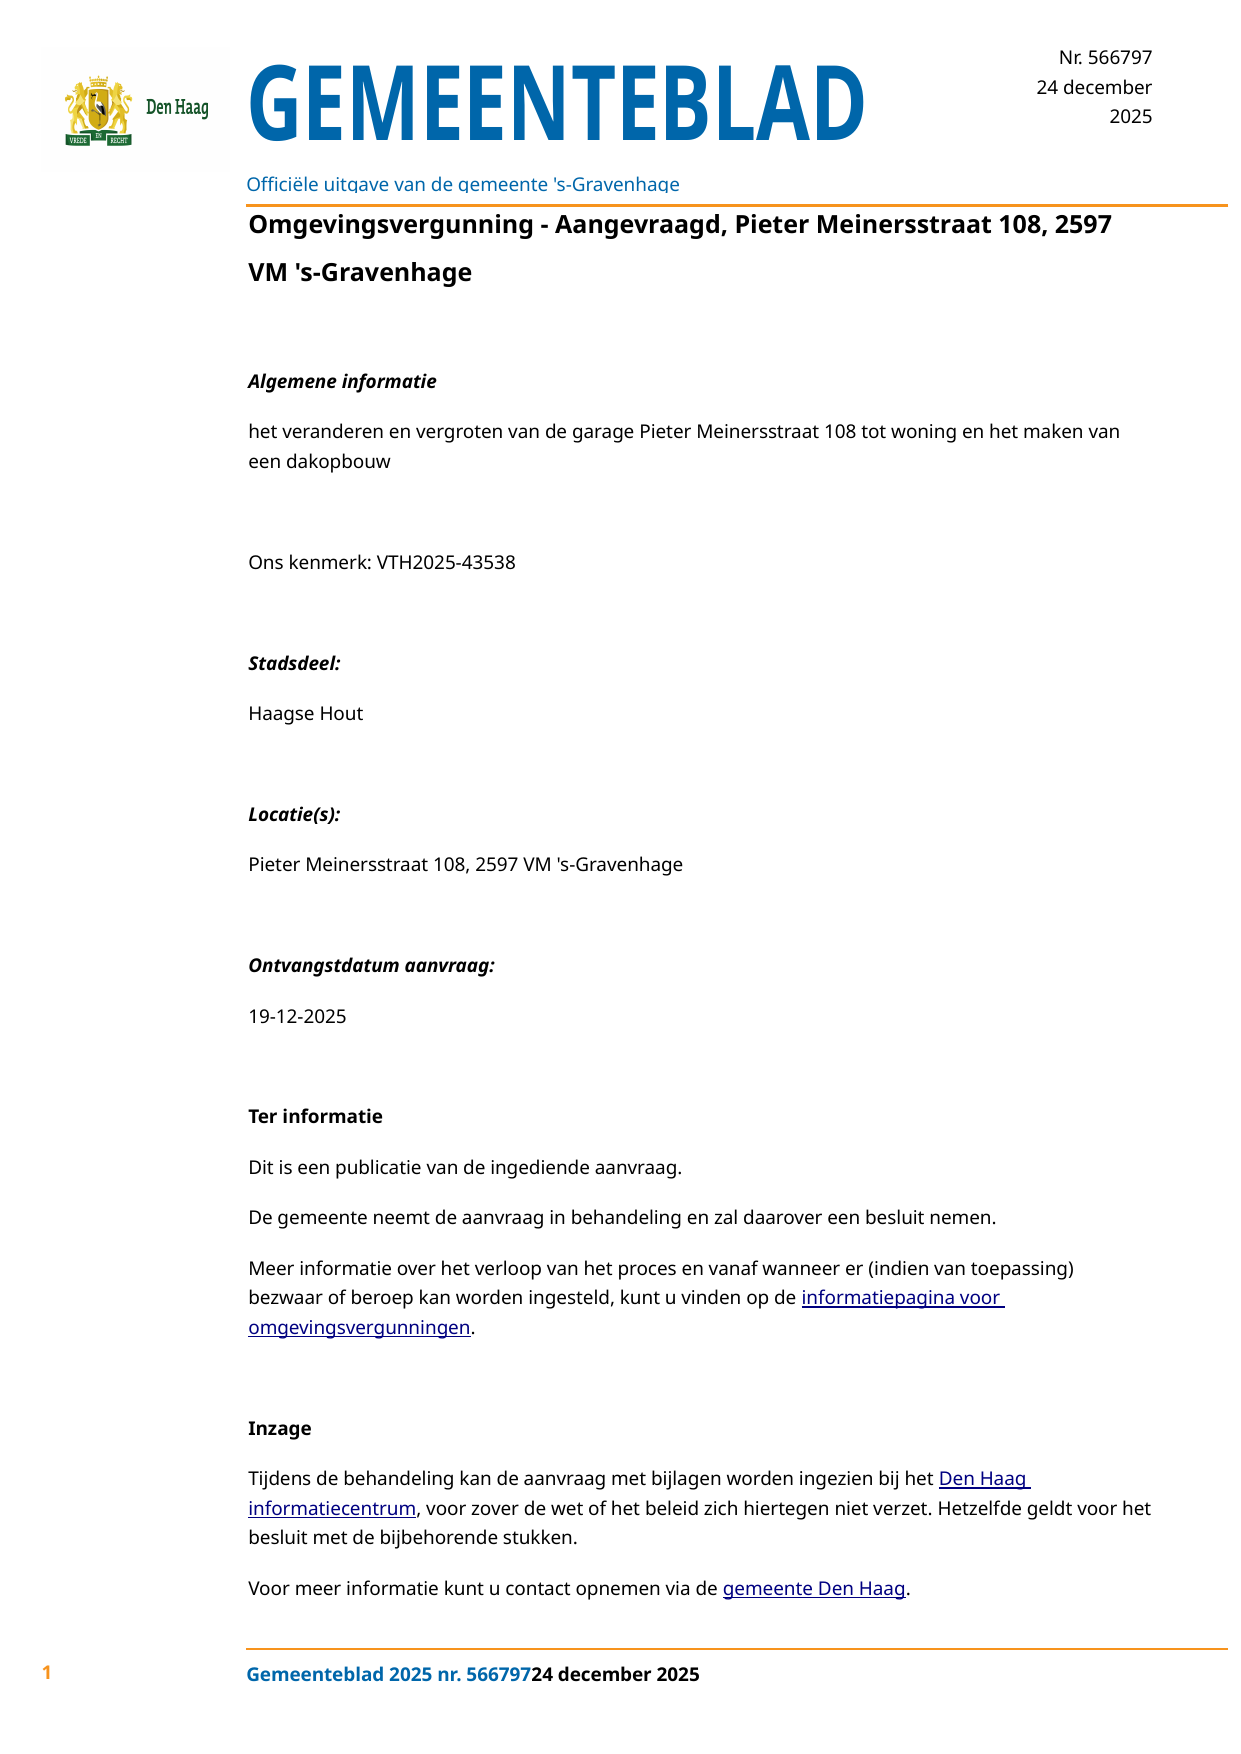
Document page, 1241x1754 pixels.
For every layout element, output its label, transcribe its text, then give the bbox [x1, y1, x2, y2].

text Ontvangstdatum aanvraag: [248, 952, 1152, 978]
text Locatie(s): [248, 801, 1152, 827]
text het veranderen en vergroten van de garage Pieter Meinersstraat 108 tot woning en het maken van een dakopbouw [248, 419, 1152, 474]
picture [41, 47, 231, 172]
text Meer informatie over het verloop van het proces en vanaf wanneer er (indien van toepassing) bezwaar of beroep kan worden ingesteld, kunt u vinden op de informatiepagina voor omgevingsvergunningen. [248, 1255, 1152, 1340]
text Stadsdeel: [248, 650, 1152, 676]
text 19-12-2025 [248, 1003, 1152, 1029]
text Haagse Hout [248, 700, 1152, 726]
text Tijdens de behandeling kan de aanvraag met bijlagen worden ingezien bij het Den Haag informatiecentrum, voor zover de wet of het beleid zich hiertegen niet verzet. Hetzelfde geldt voor het besluit met de bijbehorende stukken. [248, 1465, 1152, 1550]
text Dit is een publicatie van de ingediende aanvraag. [248, 1154, 1152, 1180]
text Omgevingsvergunning - Aangevraagd, Pieter Meinersstraat 108, 2597 VM 's-Gravenhage [248, 207, 1152, 288]
text Inzage [248, 1415, 1152, 1441]
text Algemene informatie [248, 368, 1152, 394]
text Ter informatie [248, 1104, 1152, 1129]
text De gemeente neemt de aanvraag in behandeling en zal daarover een besluit nemen. [248, 1204, 1152, 1230]
text Pieter Meinersstraat 108, 2597 VM 's-Gravenhage [248, 852, 1152, 877]
text Voor meer informatie kunt u contact opnemen via de gemeente Den Haag. [248, 1575, 1152, 1601]
text Ons kenmerk: VTH2025-43538 [248, 549, 1152, 575]
